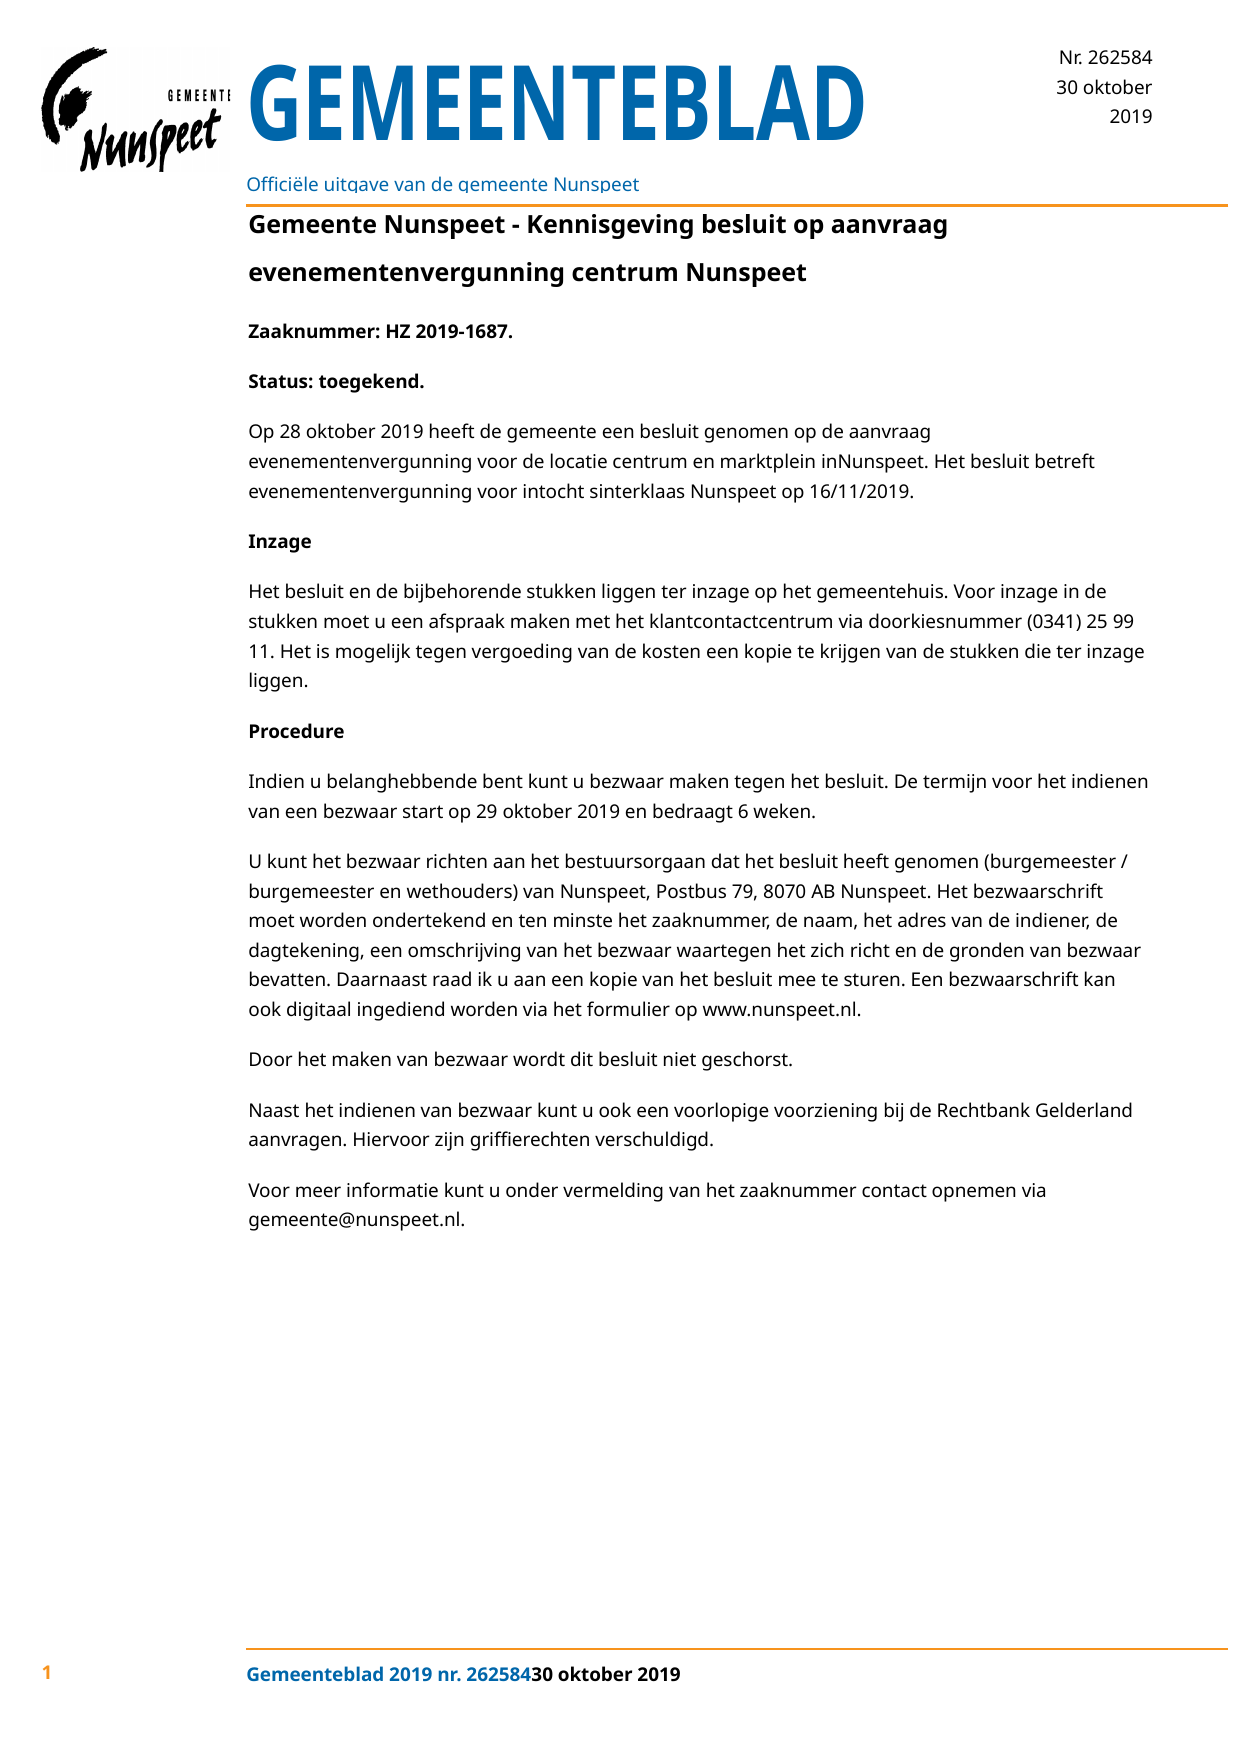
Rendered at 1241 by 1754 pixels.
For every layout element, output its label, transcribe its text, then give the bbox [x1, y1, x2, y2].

text Door het maken van bezwaar wordt dit besluit niet geschorst. [248, 1047, 1152, 1072]
text Indien u belanghebbende bent kunt u bezwaar maken tegen het besluit. De termijn voor het indienen van een bezwaar start op 29 oktober 2019 en bedraagt 6 weken. [248, 768, 1152, 824]
text Status: toegekend. [248, 368, 1152, 394]
text Het besluit en de bijbehorende stukken liggen ter inzage op het gemeentehuis. Voor inzage in de stukken moet u een afspraak maken met het klantcontactcentrum via doorkiesnummer (0341) 25 99 11. Het is mogelijk tegen vergoeding van de kosten een kopie te krijgen van de stukken die ter inzage liggen. [248, 579, 1152, 693]
text Naast het indienen van bezwaar kunt u ook een voorlopige voorziening bij de Rechtbank Gelderland aanvragen. Hiervoor zijn griffierechten verschuldigd. [248, 1097, 1152, 1152]
text Voor meer informatie kunt u onder vermelding van het zaaknummer contact opnemen via gemeente@nunspeet.nl. [248, 1177, 1152, 1232]
text Gemeente Nunspeet - Kennisgeving besluit op aanvraag evenementenvergunning centrum Nunspeet [248, 207, 1152, 288]
picture [41, 47, 231, 172]
text Inzage [248, 528, 1152, 554]
text Procedure [248, 718, 1152, 744]
text Op 28 oktober 2019 heeft de gemeente een besluit genomen op de aanvraag evenementenvergunning voor de locatie centrum en marktplein inNunspeet. Het besluit betreft evenementenvergunning voor intocht sinterklaas Nunspeet op 16/11/2019. [248, 419, 1152, 504]
text Zaaknummer: HZ 2019-1687. [248, 318, 1152, 344]
text U kunt het bezwaar richten aan het bestuursorgaan dat het besluit heeft genomen (burgemeester / burgemeester en wethouders) van Nunspeet, Postbus 79, 8070 AB Nunspeet. Het bezwaarschrift moet worden ondertekend en ten minste het zaaknummer, de naam, het adres van de indiener, de dagtekening, een omschrijving van het bezwaar waartegen het zich richt en de gronden van bezwaar bevatten. Daarnaast raad ik u aan een kopie van het besluit mee te sturen. Een bezwaarschrift kan ook digitaal ingediend worden via het formulier op www.nunspeet.nl. [248, 848, 1152, 1022]
